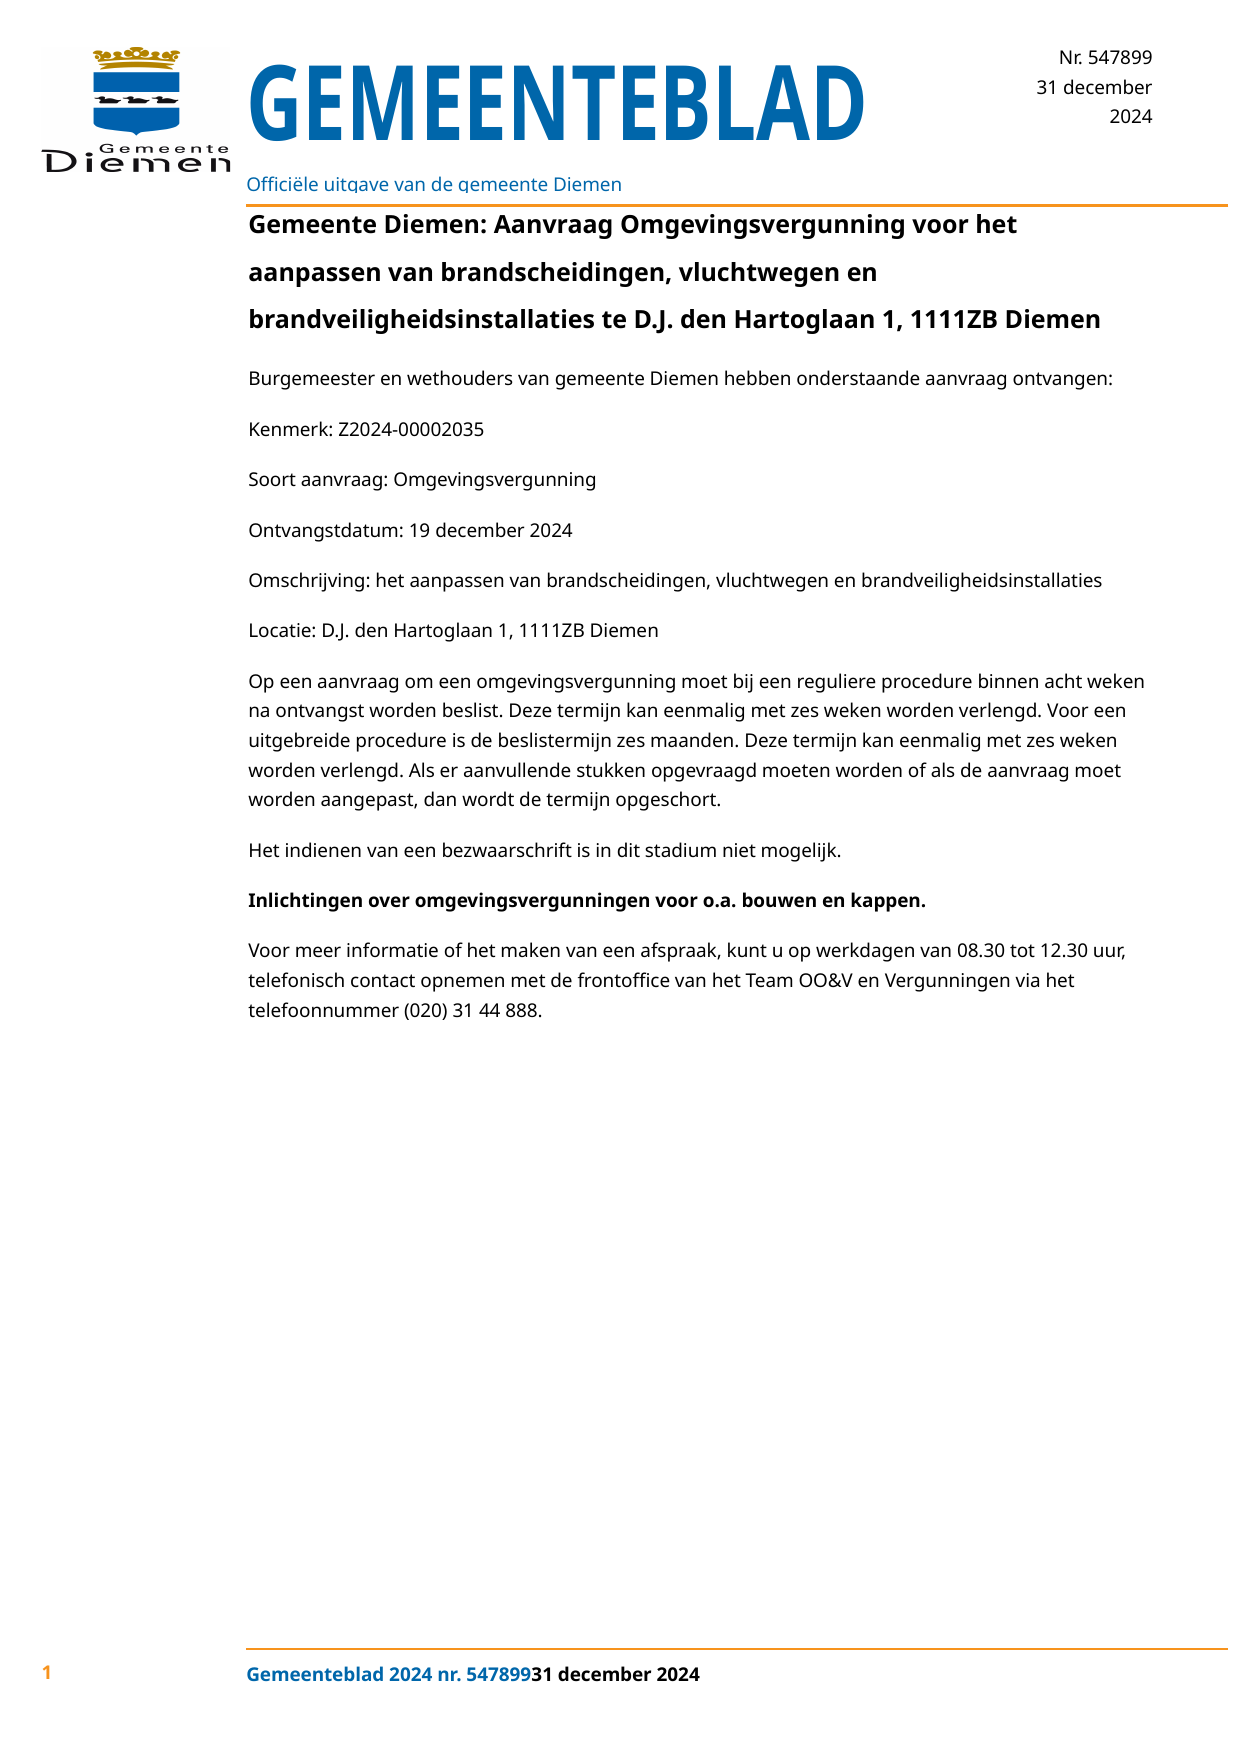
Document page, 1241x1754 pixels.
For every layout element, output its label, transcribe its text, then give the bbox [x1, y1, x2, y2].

picture [41, 47, 231, 172]
text Soort aanvraag: Omgevingsvergunning [248, 466, 1152, 492]
text Het indienen van een bezwaarschrift is in dit stadium niet mogelijk. [248, 837, 1152, 862]
text Gemeente Diemen: Aanvraag Omgevingsvergunning voor het aanpassen van brandscheidingen, vluchtwegen en brandveiligheidsinstallaties te D.J. den Hartoglaan 1, 1111ZB Diemen [248, 207, 1152, 336]
text Omschrijving: het aanpassen van brandscheidingen, vluchtwegen en brandveiligheidsinstallaties [248, 567, 1152, 593]
text Inlichtingen over omgevingsvergunningen voor o.a. bouwen en kappen. [248, 887, 1152, 913]
text Burgemeester en wethouders van gemeente Diemen hebben onderstaande aanvraag ontvangen: [248, 366, 1152, 391]
text Kenmerk: Z2024-00002035 [248, 416, 1152, 442]
text Op een aanvraag om een omgevingsvergunning moet bij een reguliere procedure binnen acht weken na ontvangst worden beslist. Deze termijn kan eenmalig met zes weken worden verlengd. Voor een uitgebreide procedure is de beslistermijn zes maanden. Deze termijn kan eenmalig met zes weken worden verlengd. Als er aanvullende stukken opgevraagd moeten worden of als de aanvraag moet worden aangepast, dan wordt de termijn opgeschort. [248, 668, 1152, 812]
text Voor meer informatie of het maken van een afspraak, kunt u op werkdagen van 08.30 tot 12.30 uur, telefonisch contact opnemen met de frontoffice van het Team OO&V en Vergunningen via het telefoonnummer (020) 31 44 888. [248, 938, 1152, 1022]
text Ontvangstdatum: 19 december 2024 [248, 517, 1152, 542]
text Locatie: D.J. den Hartoglaan 1, 1111ZB Diemen [248, 618, 1152, 643]
